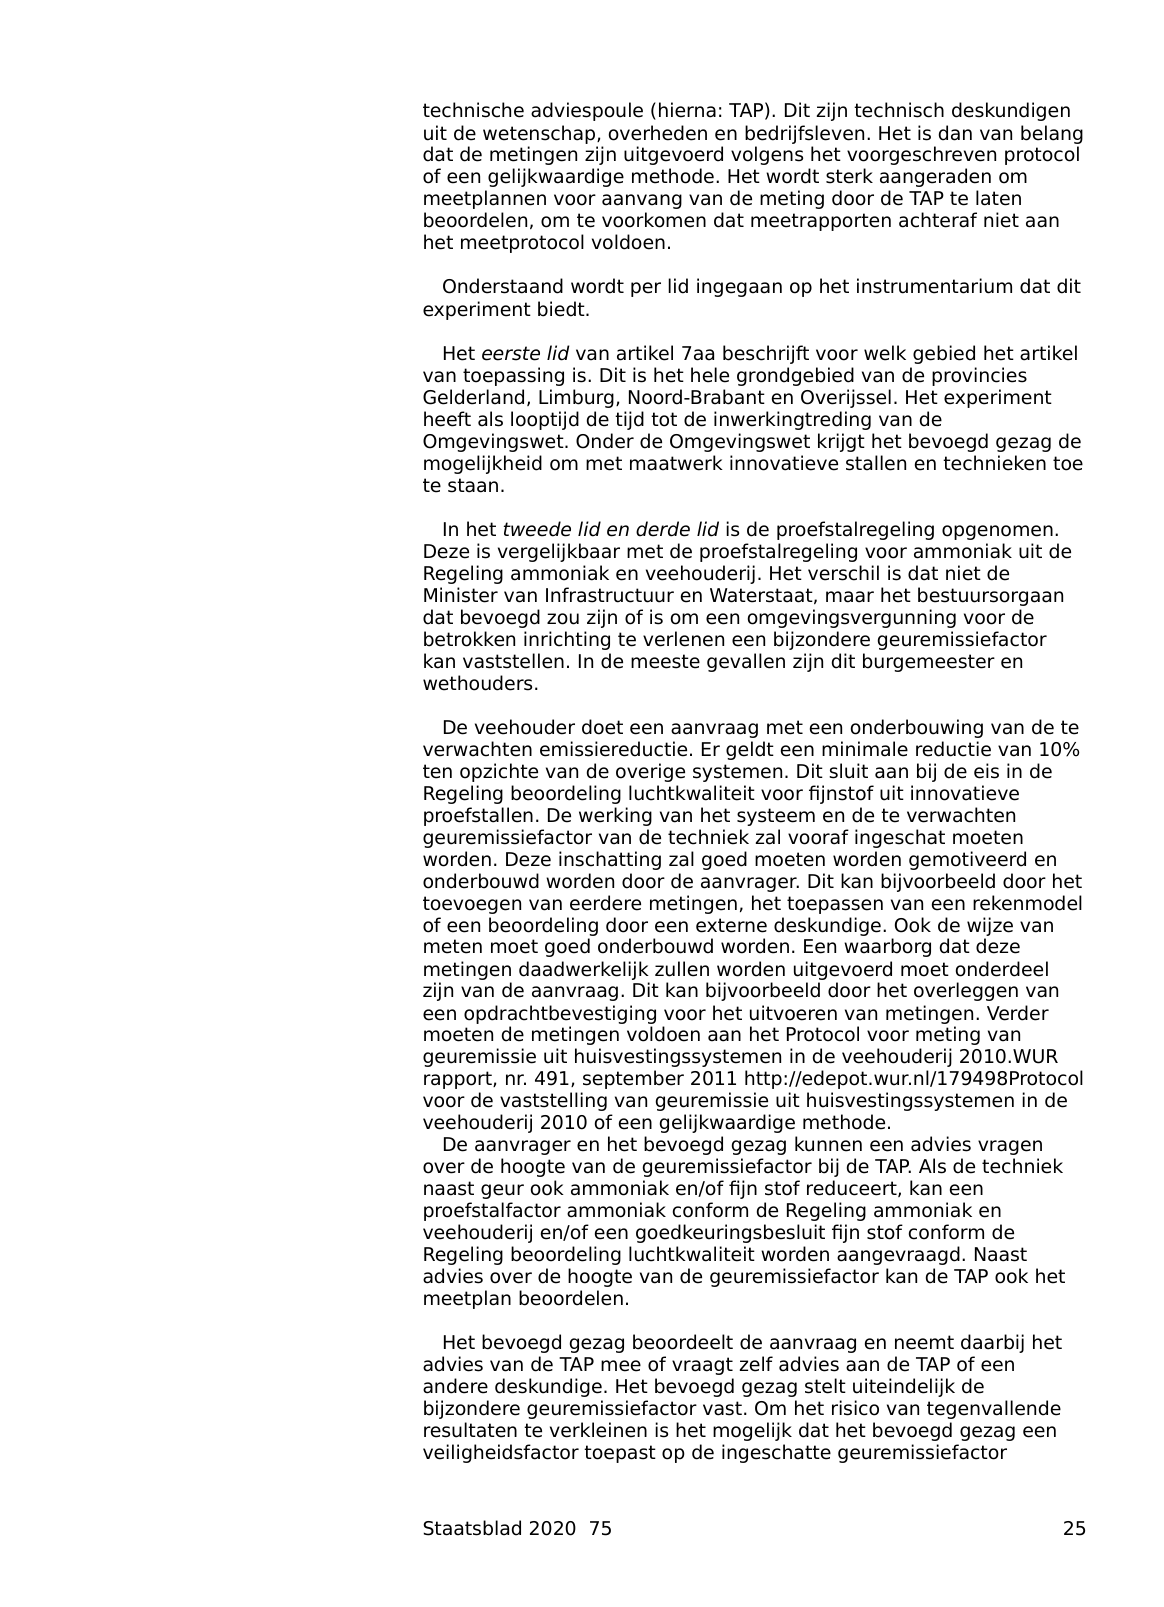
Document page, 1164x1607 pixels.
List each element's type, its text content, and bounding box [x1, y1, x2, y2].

text De veehouder doet een aanvraag met een onderbouwing van de te verwachten emissiereductie. Er geldt een minimale reductie van 10% ten opzichte van de overige systemen. Dit sluit aan bij de eis in de Regeling beoordeling luchtkwaliteit voor fijnstof uit innovatieve proefstallen. De werking van het systeem en de te verwachten geuremissiefactor van de techniek zal vooraf ingeschat moeten worden. Deze inschatting zal goed moeten worden gemotiveerd en onderbouwd worden door de aanvrager. Dit kan bijvoorbeeld door het toevoegen van eerdere metingen, het toepassen van een rekenmodel of een beoordeling door een externe deskundige. Ook de wijze van meten moet goed onderbouwd worden. Een waarborg dat deze metingen daadwerkelijk zullen worden uitgevoerd moet onderdeel zijn van de aanvraag. Dit kan bijvoorbeeld door het overleggen van een opdrachtbevestiging voor het uitvoeren van metingen. Verder moeten de metingen voldoen aan het Protocol voor meting van geuremissie uit huisvestingssystemen in de veehouderij 2010.WUR rapport, nr. 491, september 2011 http://edepot.wur.nl/179498Protocol voor de vaststelling van geuremissie uit huisvestingssystemen in de veehouderij 2010 of een gelijkwaardige methode. [422, 717, 1087, 1134]
text In het tweede lid en derde lid is de proefstalregeling opgenomen. Deze is vergelijkbaar met de proefstalregeling voor ammoniak uit de Regeling ammoniak en veehouderij. Het verschil is dat niet de Minister van Infrastructuur en Waterstaat, maar het bestuursorgaan dat bevoegd zou zijn of is om een omgevingsvergunning voor de betrokken inrichting te verlenen een bijzondere geuremissiefactor kan vaststellen. In de meeste gevallen zijn dit burgemeester en wethouders. [422, 519, 1087, 694]
text Het bevoegd gezag beoordeelt de aanvraag en neemt daarbij het advies van de TAP mee of vraagt zelf advies aan de TAP of een andere deskundige. Het bevoegd gezag stelt uiteindelijk de bijzondere geuremissiefactor vast. Om het risico van tegenvallende resultaten te verkleinen is het mogelijk dat het bevoegd gezag een veiligheidsfactor toepast op de ingeschatte geuremissiefactor [422, 1332, 1087, 1464]
text technische adviespoule (hierna: TAP). Dit zijn technisch deskundigen uit de wetenschap, overheden en bedrijfsleven. Het is dan van belang dat de metingen zijn uitgevoerd volgens het voorgeschreven protocol of een gelijkwaardige methode. Het wordt sterk aangeraden om meetplannen voor aanvang van de meting door de TAP te laten beoordelen, om te voorkomen dat meetrapporten achteraf niet aan het meetprotocol voldoen. [422, 100, 1087, 254]
text Onderstaand wordt per lid ingegaan op het instrumentarium dat dit experiment biedt. [422, 276, 1087, 320]
text Het eerste lid van artikel 7aa beschrijft voor welk gebied het artikel van toepassing is. Dit is het hele grondgebied van de provincies Gelderland, Limburg, Noord-Brabant en Overijssel. Het experiment heeft als looptijd de tijd tot de inwerkingtreding van de Omgevingswet. Onder de Omgevingswet krijgt het bevoegd gezag de mogelijkheid om met maatwerk innovatieve stallen en technieken toe te staan. [422, 343, 1087, 496]
text De aanvrager en het bevoegd gezag kunnen een advies vragen over de hoogte van de geuremissiefactor bij de TAP. Als de techniek naast geur ook ammoniak en/of fijn stof reduceert, kan een proefstalfactor ammoniak conform de Regeling ammoniak en veehouderij en/of een goedkeuringsbesluit fijn stof conform de Regeling beoordeling luchtkwaliteit worden aangevraagd. Naast advies over de hoogte van de geuremissiefactor kan de TAP ook het meetplan beoordelen. [422, 1134, 1087, 1310]
